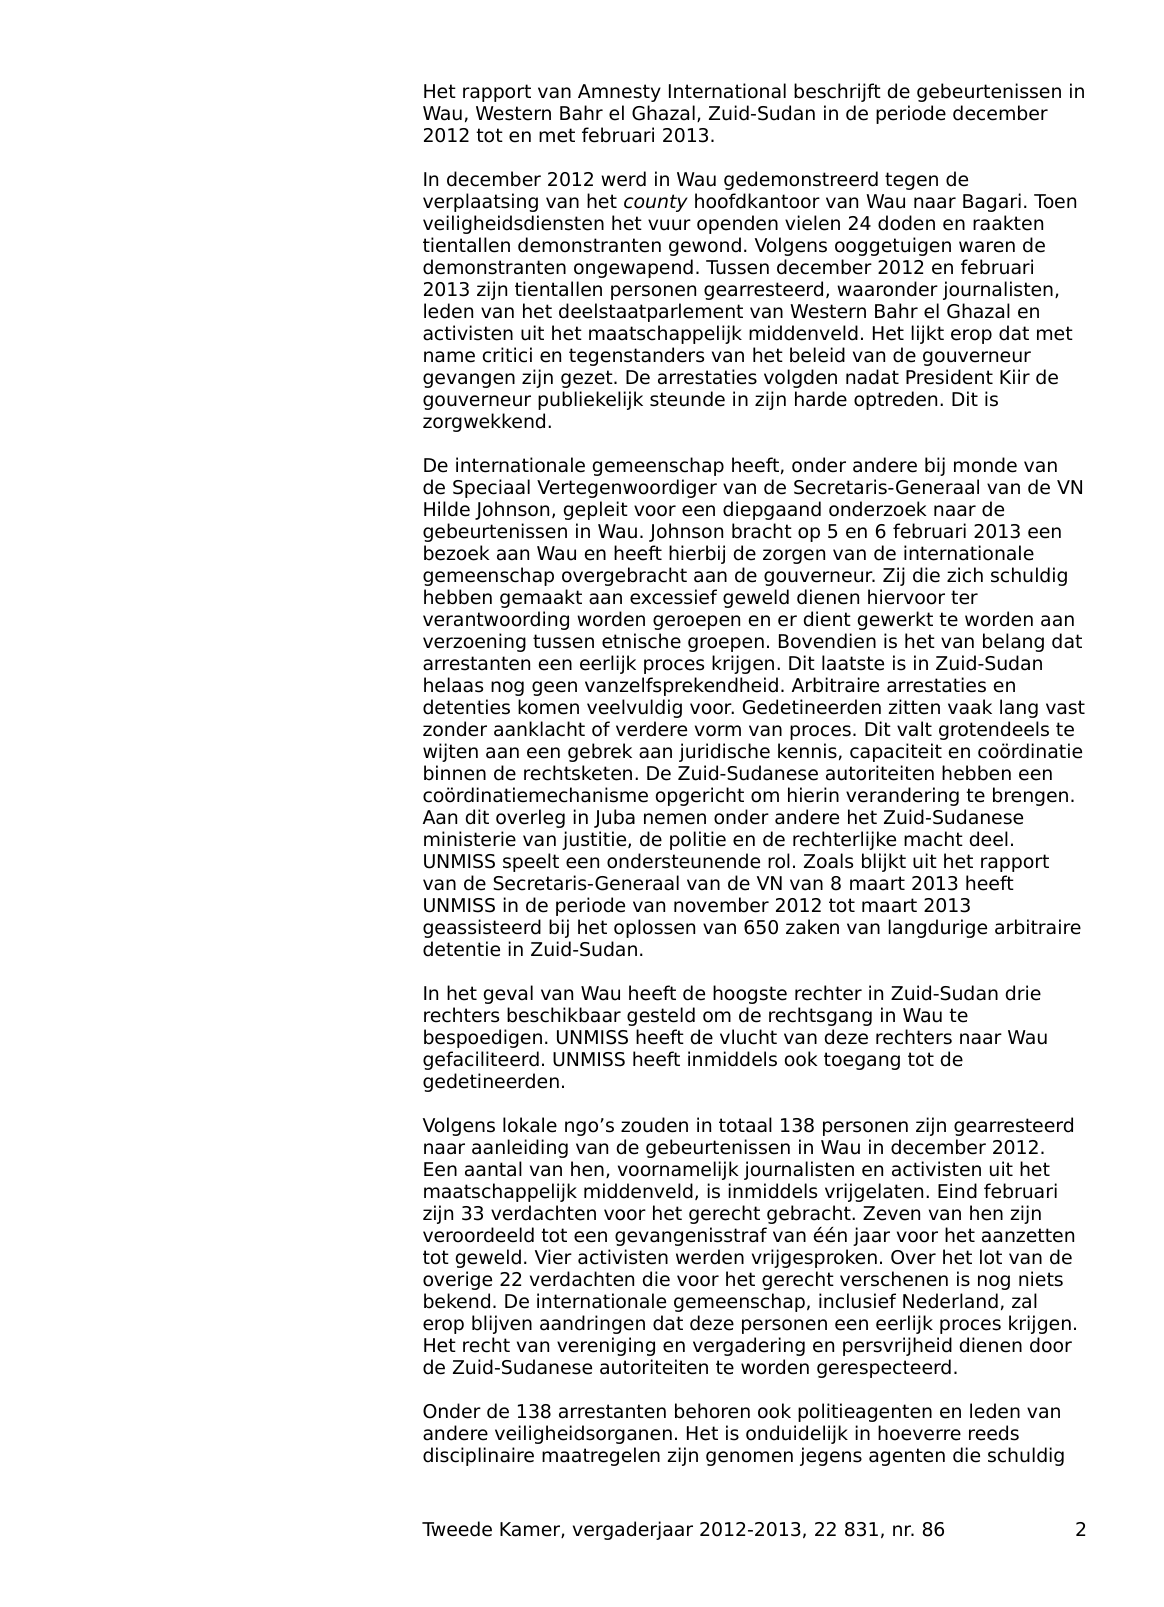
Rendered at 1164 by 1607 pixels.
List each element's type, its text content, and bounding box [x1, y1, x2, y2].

text Onder de 138 arrestanten behoren ook politieagenten en leden van andere veiligheidsorganen. Het is onduidelijk in hoeverre reeds disciplinaire maatregelen zijn genomen jegens agenten die schuldig [422, 1401, 1087, 1467]
text Het rapport van Amnesty International beschrijft de gebeurtenissen in Wau, Western Bahr el Ghazal, Zuid-Sudan in de periode december 2012 tot en met februari 2013. [422, 81, 1087, 147]
text De internationale gemeenschap heeft, onder andere bij monde van de Speciaal Vertegenwoordiger van de Secretaris-Generaal van de VN Hilde Johnson, gepleit voor een diepgaand onderzoek naar de gebeurtenissen in Wau. Johnson bracht op 5 en 6 februari 2013 een bezoek aan Wau en heeft hierbij de zorgen van de internationale gemeenschap overgebracht aan de gouverneur. Zij die zich schuldig hebben gemaakt aan excessief geweld dienen hiervoor ter verantwoording worden geroepen en er dient gewerkt te worden aan verzoening tussen etnische groepen. Bovendien is het van belang dat arrestanten een eerlijk proces krijgen. Dit laatste is in Zuid-Sudan helaas nog geen vanzelfsprekendheid. Arbitraire arrestaties en detenties komen veelvuldig voor. Gedetineerden zitten vaak lang vast zonder aanklacht of verdere vorm van proces. Dit valt grotendeels te wijten aan een gebrek aan juridische kennis, capaciteit en coördinatie binnen de rechtsketen. De Zuid-Sudanese autoriteiten hebben een coördinatiemechanisme opgericht om hierin verandering te brengen. Aan dit overleg in Juba nemen onder andere het Zuid-Sudanese ministerie van justitie, de politie en de rechterlijke macht deel. UNMISS speelt een ondersteunende rol. Zoals blijkt uit het rapport van de Secretaris-Generaal van de VN van 8 maart 2013 heeft UNMISS in de periode van november 2012 tot maart 2013 geassisteerd bij het oplossen van 650 zaken van langdurige arbitraire detentie in Zuid-Sudan. [422, 455, 1087, 961]
text In het geval van Wau heeft de hoogste rechter in Zuid-Sudan drie rechters beschikbaar gesteld om de rechtsgang in Wau te bespoedigen. UNMISS heeft de vlucht van deze rechters naar Wau gefaciliteerd. UNMISS heeft inmiddels ook toegang tot de gedetineerden. [422, 983, 1087, 1093]
text In december 2012 werd in Wau gedemonstreerd tegen de verplaatsing van het county hoofdkantoor van Wau naar Bagari. Toen veiligheidsdiensten het vuur openden vielen 24 doden en raakten tientallen demonstranten gewond. Volgens ooggetuigen waren de demonstranten ongewapend. Tussen december 2012 en februari 2013 zijn tientallen personen gearresteerd, waaronder journalisten, leden van het deelstaatparlement van Western Bahr el Ghazal en activisten uit het maatschappelijk middenveld. Het lijkt erop dat met name critici en tegenstanders van het beleid van de gouverneur gevangen zijn gezet. De arrestaties volgden nadat President Kiir de gouverneur publiekelijk steunde in zijn harde optreden. Dit is zorgwekkend. [422, 169, 1087, 433]
text Volgens lokale ngo’s zouden in totaal 138 personen zijn gearresteerd naar aanleiding van de gebeurtenissen in Wau in december 2012. Een aantal van hen, voornamelijk journalisten en activisten uit het maatschappelijk middenveld, is inmiddels vrijgelaten. Eind februari zijn 33 verdachten voor het gerecht gebracht. Zeven van hen zijn veroordeeld tot een gevangenisstraf van één jaar voor het aanzetten tot geweld. Vier activisten werden vrijgesproken. Over het lot van de overige 22 verdachten die voor het gerecht verschenen is nog niets bekend. De internationale gemeenschap, inclusief Nederland, zal erop blijven aandringen dat deze personen een eerlijk proces krijgen. Het recht van vereniging en vergadering en persvrijheid dienen door de Zuid-Sudanese autoriteiten te worden gerespecteerd. [422, 1115, 1087, 1379]
